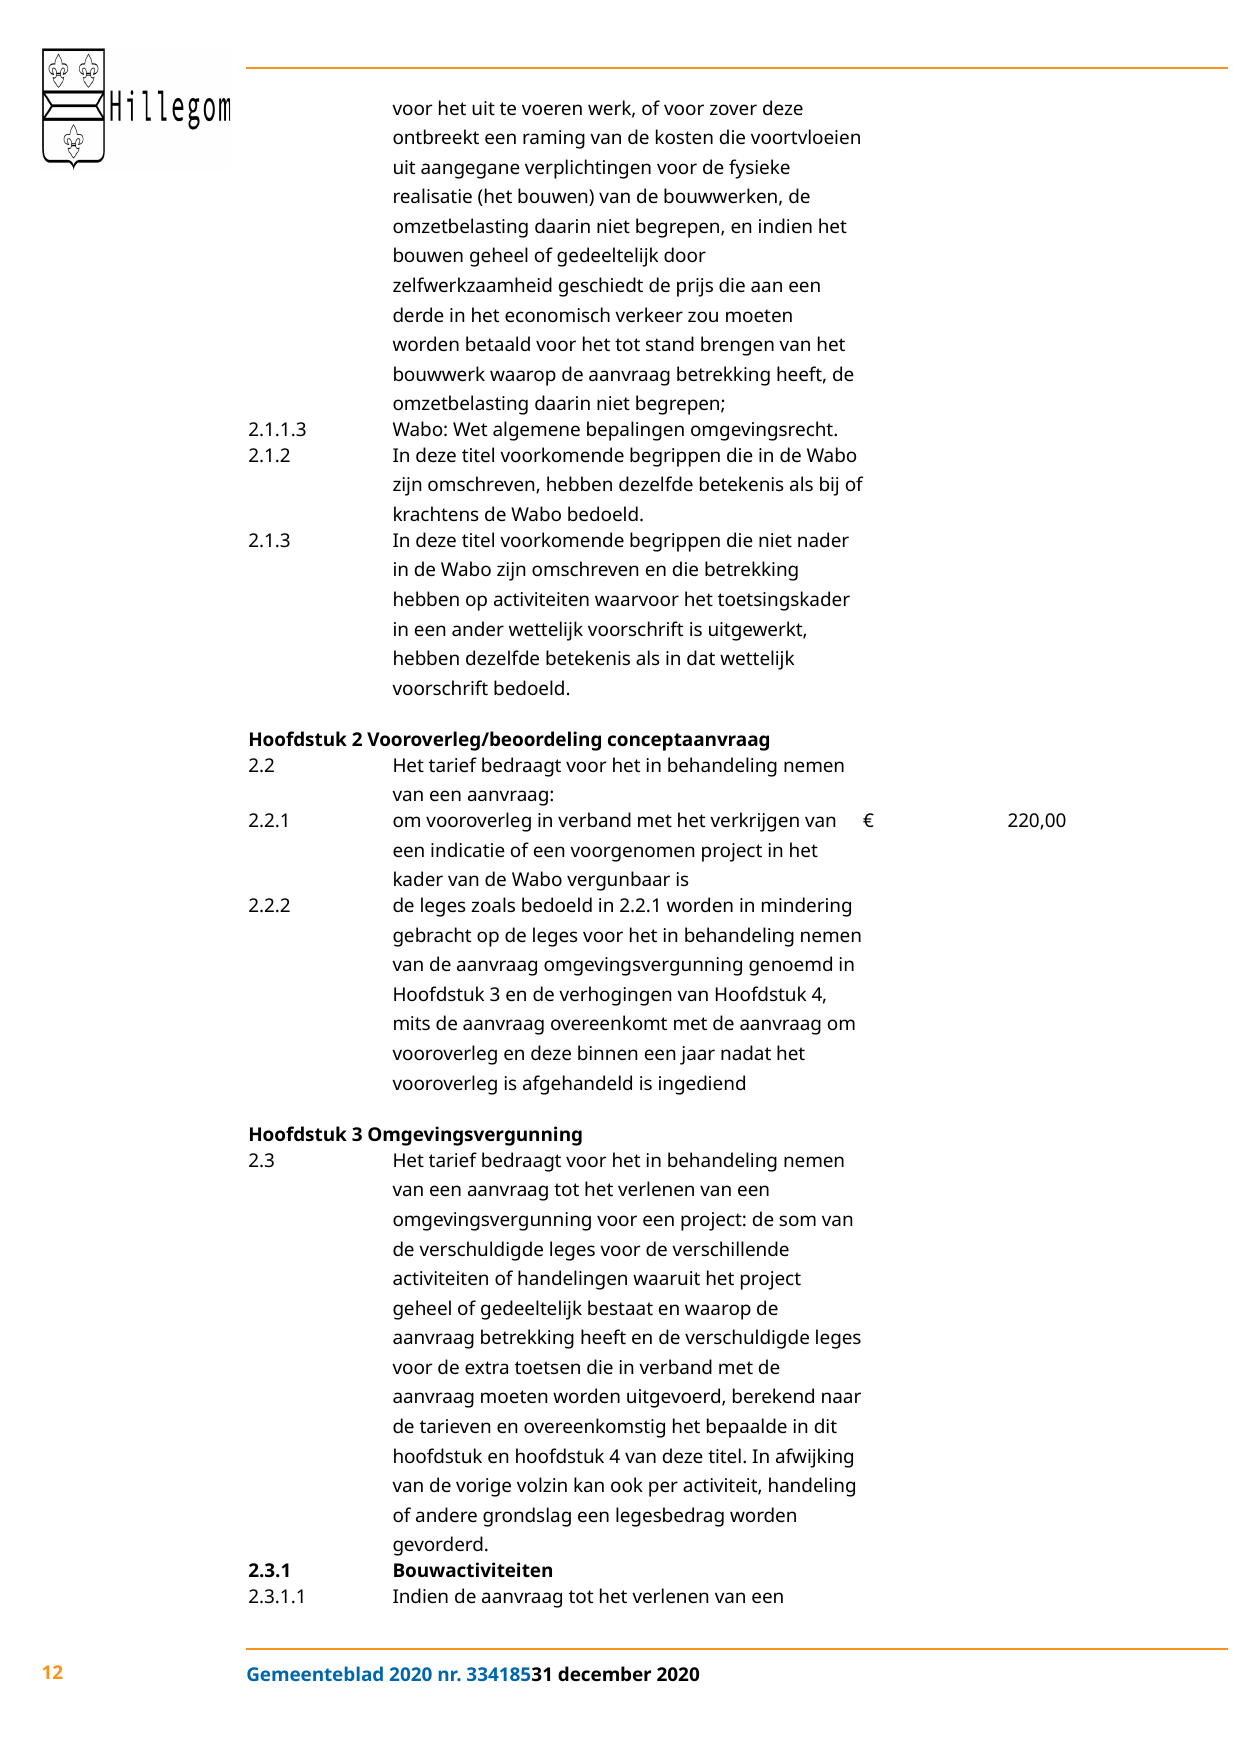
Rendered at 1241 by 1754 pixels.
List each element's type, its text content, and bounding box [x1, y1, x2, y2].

table_cell [863, 1121, 1007, 1147]
table_cell 2.1.3 [248, 527, 392, 701]
table_cell [863, 1147, 1007, 1557]
table_cell 220,00 [1007, 808, 1152, 892]
table_cell [863, 701, 1007, 726]
table_cell [1007, 95, 1152, 416]
table_cell Het tarief bedraagt voor het in behandeling nemen van een aanvraag: [392, 752, 863, 807]
table_cell [863, 752, 1007, 807]
table_cell [1007, 726, 1152, 752]
table_cell In deze titel voorkomende begrippen die in de Wabo zijn omschreven, hebben dezelfde betekenis als bij of krachtens de Wabo bedoeld. [392, 442, 863, 527]
table_cell [1007, 752, 1152, 807]
table_cell [248, 1096, 392, 1121]
table_cell [863, 1583, 1007, 1609]
table_cell [248, 95, 392, 416]
table_cell 2.3 [248, 1147, 392, 1557]
table_cell [863, 527, 1007, 701]
table_cell [1007, 416, 1152, 442]
table_cell [863, 1557, 1007, 1583]
table_cell Hoofdstuk 3 Omgevingsvergunning [248, 1121, 863, 1147]
table_cell 2.3.1 [248, 1557, 392, 1583]
table_cell [1007, 442, 1152, 527]
table_cell om vooroverleg in verband met het verkrijgen van een indicatie of een voorgenomen project in het kader van de Wabo vergunbaar is [392, 808, 863, 892]
table_cell Het tarief bedraagt voor het in behandeling nemen van een aanvraag tot het verlenen van een omgevingsvergunning voor een project: de som van de verschuldigde leges voor de verschillende activiteiten of handelingen waaruit het project geheel of gedeeltelijk bestaat en waarop de aanvraag betrekking heeft en de verschuldigde leges voor de extra toetsen die in verband met de aanvraag moeten worden uitgevoerd, berekend naar de tarieven en overeenkomstig het bepaalde in dit hoofdstuk en hoofdstuk 4 van deze titel. In afwijking van de vorige volzin kan ook per activiteit, handeling of andere grondslag een legesbedrag worden gevorderd. [392, 1147, 863, 1557]
table_cell [1007, 1583, 1152, 1609]
table_cell 2.2 [248, 752, 392, 807]
table_cell [1007, 1147, 1152, 1557]
table_cell Bouwactiviteiten [392, 1557, 863, 1583]
table_cell [1007, 701, 1152, 726]
table_cell Indien de aanvraag tot het verlenen van een [392, 1583, 863, 1609]
table_cell [1007, 1096, 1152, 1121]
table_cell [863, 726, 1007, 752]
table_cell [863, 442, 1007, 527]
table_cell [392, 1096, 863, 1121]
table_cell [863, 892, 1007, 1096]
table_cell [863, 416, 1007, 442]
table_cell [1007, 527, 1152, 701]
table_cell [392, 701, 863, 726]
table_cell [863, 95, 1007, 416]
table_cell 2.1.1.3 [248, 416, 392, 442]
table_cell Hoofdstuk 2 Vooroverleg/beoordeling conceptaanvraag [248, 726, 863, 752]
table_cell Wabo: Wet algemene bepalingen omgevingsrecht. [392, 416, 863, 442]
picture [41, 47, 231, 172]
table_cell [1007, 892, 1152, 1096]
table_cell € [863, 808, 1007, 892]
table_cell In deze titel voorkomende begrippen die niet nader in de Wabo zijn omschreven en die betrekking hebben op activiteiten waarvoor het toetsingskader in een ander wettelijk voorschrift is uitgewerkt, hebben dezelfde betekenis als in dat wettelijk voorschrift bedoeld. [392, 527, 863, 701]
table_cell de leges zoals bedoeld in 2.2.1 worden in mindering gebracht op de leges voor het in behandeling nemen van de aanvraag omgevingsvergunning genoemd in Hoofdstuk 3 en de verhogingen van Hoofdstuk 4, mits de aanvraag overeenkomt met de aanvraag om vooroverleg en deze binnen een jaar nadat het vooroverleg is afgehandeld is ingediend [392, 892, 863, 1096]
table_cell 2.2.2 [248, 892, 392, 1096]
table_cell voor het uit te voeren werk, of voor zover deze ontbreekt een raming van de kosten die voortvloeien uit aangegane verplichtingen voor de fysieke realisatie (het bouwen) van de bouwwerken, de omzetbelasting daarin niet begrepen, en indien het bouwen geheel of gedeeltelijk door zelfwerkzaamheid geschiedt de prijs die aan een derde in het economisch verkeer zou moeten worden betaald voor het tot stand brengen van het bouwwerk waarop de aanvraag betrekking heeft, de omzetbelasting daarin niet begrepen; [392, 95, 863, 416]
table_cell [1007, 1557, 1152, 1583]
table_cell 2.2.1 [248, 808, 392, 892]
table_cell 2.3.1.1 [248, 1583, 392, 1609]
table_cell [863, 1096, 1007, 1121]
table_cell [1007, 1121, 1152, 1147]
table_cell 2.1.2 [248, 442, 392, 527]
table_cell [248, 701, 392, 726]
